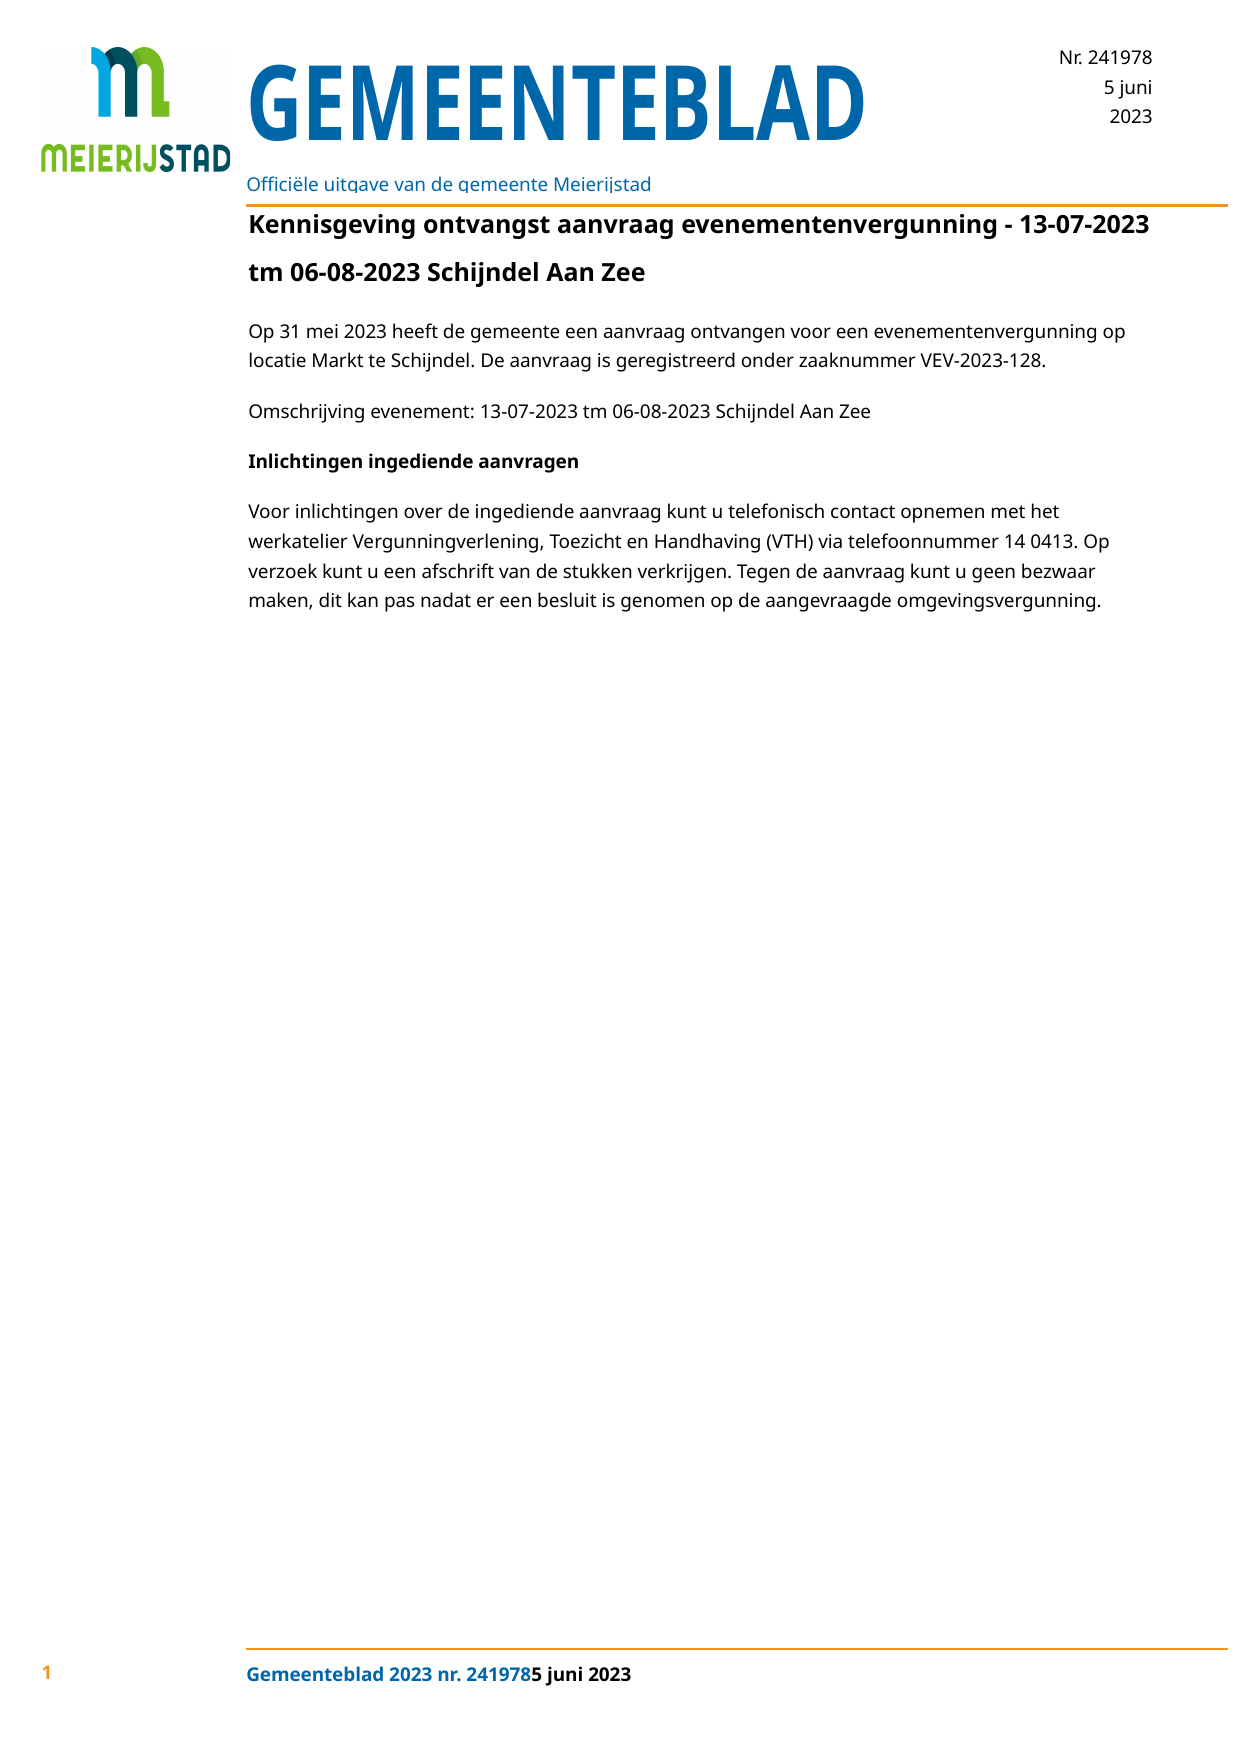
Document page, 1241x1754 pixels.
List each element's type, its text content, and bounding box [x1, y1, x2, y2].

text Omschrijving evenement: 13-07-2023 tm 06-08-2023 Schijndel Aan Zee [248, 398, 1152, 424]
text Kennisgeving ontvangst aanvraag evenementenvergunning - 13-07-2023 tm 06-08-2023 Schijndel Aan Zee [248, 207, 1152, 288]
text Voor inlichtingen over de ingediende aanvraag kunt u telefonisch contact opnemen met het werkatelier Vergunningverlening, Toezicht en Handhaving (VTH) via telefoonnummer 14 0413. Op verzoek kunt u een afschrift van de stukken verkrijgen. Tegen de aanvraag kunt u geen bezwaar maken, dit kan pas nadat er een besluit is genomen op de aangevraagde omgevingsvergunning. [248, 499, 1152, 613]
picture [41, 47, 231, 172]
text Inlichtingen ingediende aanvragen [248, 448, 1152, 474]
text Op 31 mei 2023 heeft de gemeente een aanvraag ontvangen voor een evenementenvergunning op locatie Markt te Schijndel. De aanvraag is geregistreerd onder zaaknummer VEV-2023-128. [248, 318, 1152, 373]
